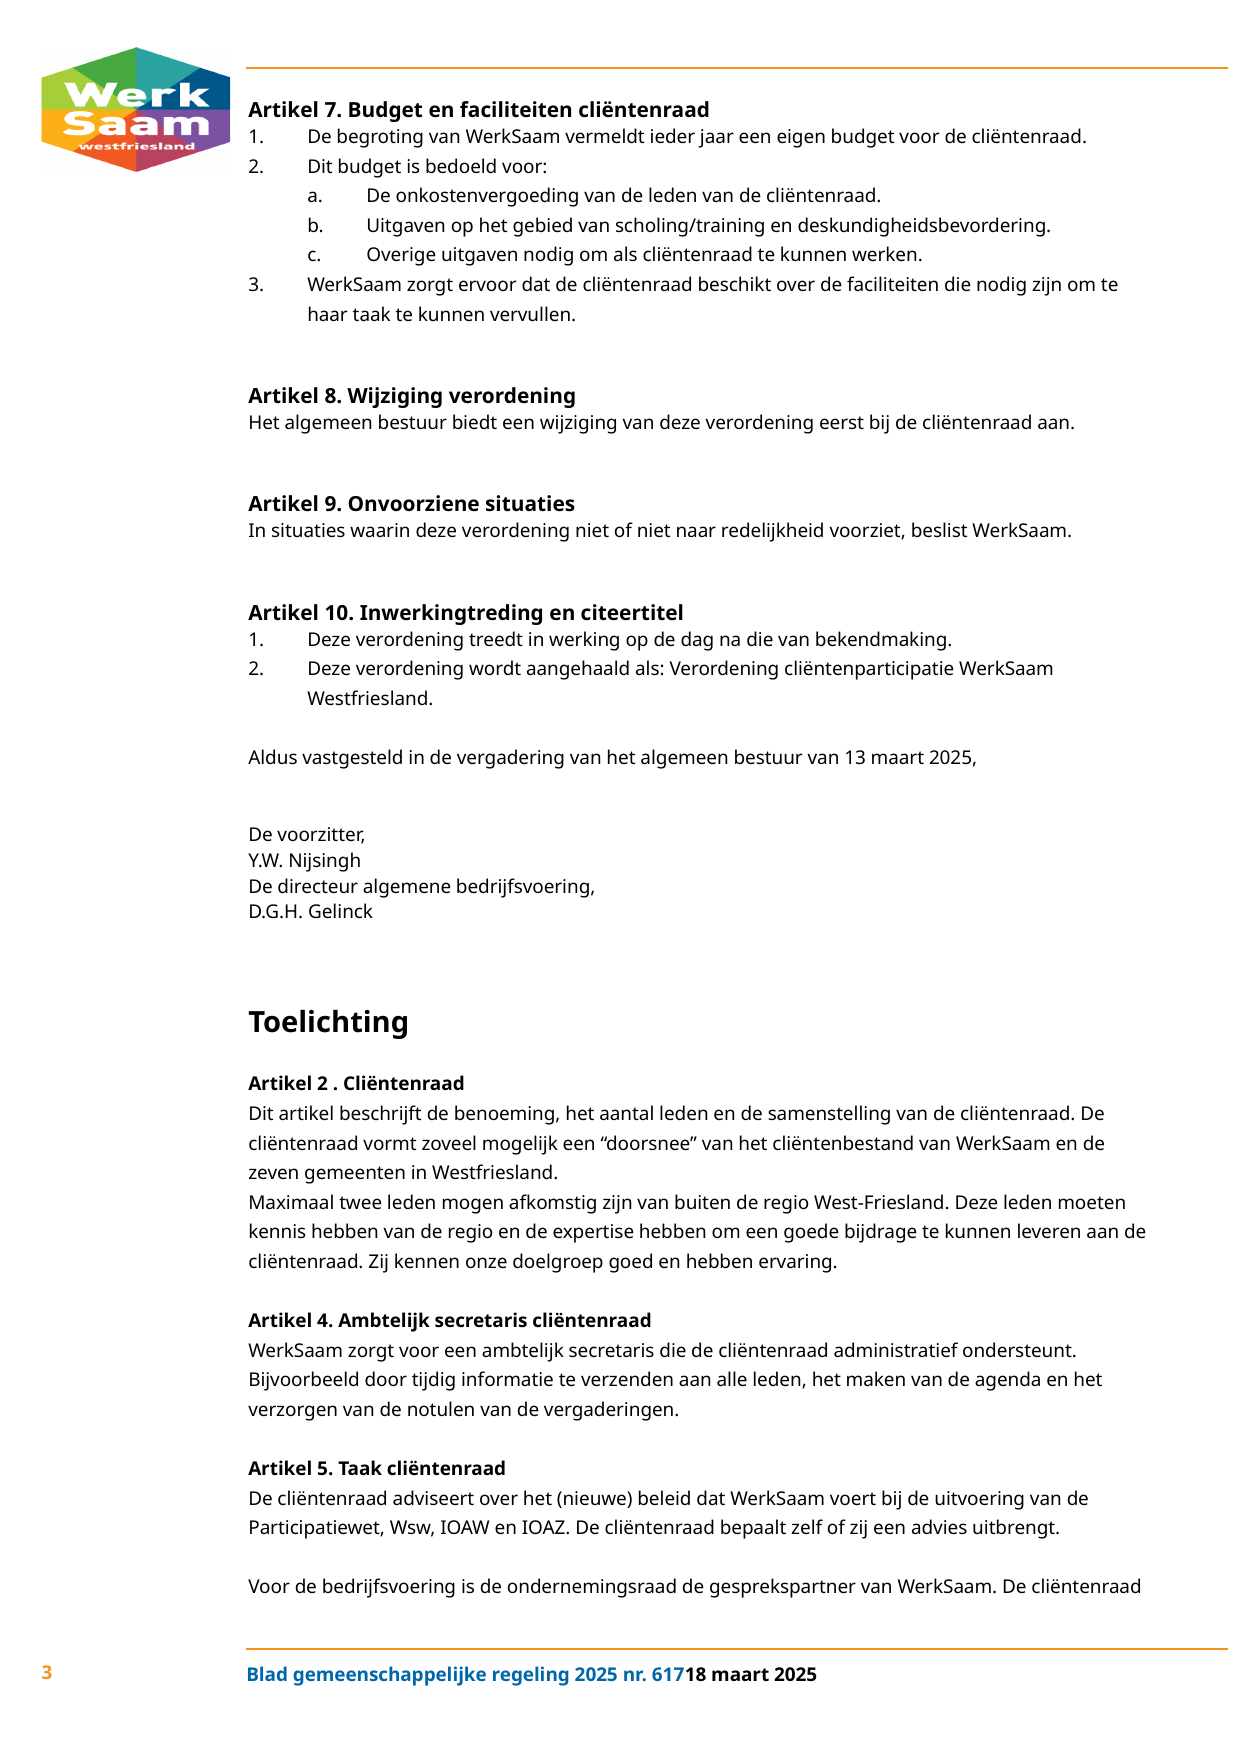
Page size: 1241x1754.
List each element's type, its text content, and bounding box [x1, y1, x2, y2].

picture [41, 47, 231, 172]
list Dit budget is bedoeld voor: [248, 153, 1152, 178]
text In situaties waarin deze verordening niet of niet naar redelijkheid voorziet, beslist WerkSaam. [248, 518, 1152, 543]
text Artikel 7. Budget en faciliteiten cliëntenraad [248, 95, 1152, 123]
list Deze verordening wordt aangehaald als: Verordening cliëntenparticipatie WerkSaam Westfriesland. [248, 656, 1152, 711]
text De voorzitter, [248, 822, 1152, 847]
text D.G.H. Gelinck [248, 899, 1152, 924]
list Overige uitgaven nodig om als cliëntenraad te kunnen werken. [307, 242, 1152, 267]
text Artikel 4. Ambtelijk secretaris cliëntenraad [248, 1307, 1152, 1333]
list Uitgaven op het gebied van scholing/training en deskundigheidsbevordering. [307, 212, 1152, 238]
text Dit artikel beschrijft de benoeming, het aantal leden en de samenstelling van de cliëntenraad. De cliëntenraad vormt zoveel mogelijk een “doorsnee” van het cliëntenbestand van WerkSaam en de zeven gemeenten in Westfriesland. [248, 1100, 1152, 1185]
list WerkSaam zorgt ervoor dat de cliëntenraad beschikt over de faciliteiten die nodig zijn om te haar taak te kunnen vervullen. [248, 271, 1152, 326]
text De directeur algemene bedrijfsvoering, [248, 873, 1152, 899]
text Artikel 5. Taak cliëntenraad [248, 1455, 1152, 1481]
text Maximaal twee leden mogen afkomstig zijn van buiten de regio West-Friesland. Deze leden moeten kennis hebben van de regio en de expertise hebben om een goede bijdrage te kunnen leveren aan de cliëntenraad. Zij kennen onze doelgroep goed en hebben ervaring. [248, 1189, 1152, 1274]
list De onkostenvergoeding van de leden van de cliëntenraad. [307, 182, 1152, 208]
list Deze verordening treedt in werking op de dag na die van bekendmaking. [248, 626, 1152, 652]
text De cliëntenraad adviseert over het (nieuwe) beleid dat WerkSaam voert bij de uitvoering van de Participatiewet, Wsw, IOAW en IOAZ. De cliëntenraad bepaalt zelf of zij een advies uitbrengt. [248, 1485, 1152, 1540]
text Toelichting [248, 1002, 1152, 1041]
text Artikel 8. Wijziging verordening [248, 381, 1152, 409]
text Artikel 9. Onvoorziene situaties [248, 489, 1152, 518]
text Y.W. Nijsingh [248, 847, 1152, 873]
text Aldus vastgesteld in de vergadering van het algemeen bestuur van 13 maart 2025, [248, 744, 1152, 770]
text WerkSaam zorgt voor een ambtelijk secretaris die de cliëntenraad administratief ondersteunt. Bijvoorbeeld door tijdig informatie te verzenden aan alle leden, het maken van de agenda en het verzorgen van de notulen van de vergaderingen. [248, 1337, 1152, 1422]
list De begroting van WerkSaam vermeldt ieder jaar een eigen budget voor de cliëntenraad. [248, 123, 1152, 149]
text Het algemeen bestuur biedt een wijziging van deze verordening eerst bij de cliëntenraad aan. [248, 409, 1152, 435]
text Voor de bedrijfsvoering is de ondernemingsraad de gesprekspartner van WerkSaam. De cliëntenraad [248, 1573, 1152, 1599]
text Artikel 2 . Cliëntenraad [248, 1071, 1152, 1096]
text Artikel 10. Inwerkingtreding en citeertitel [248, 598, 1152, 626]
